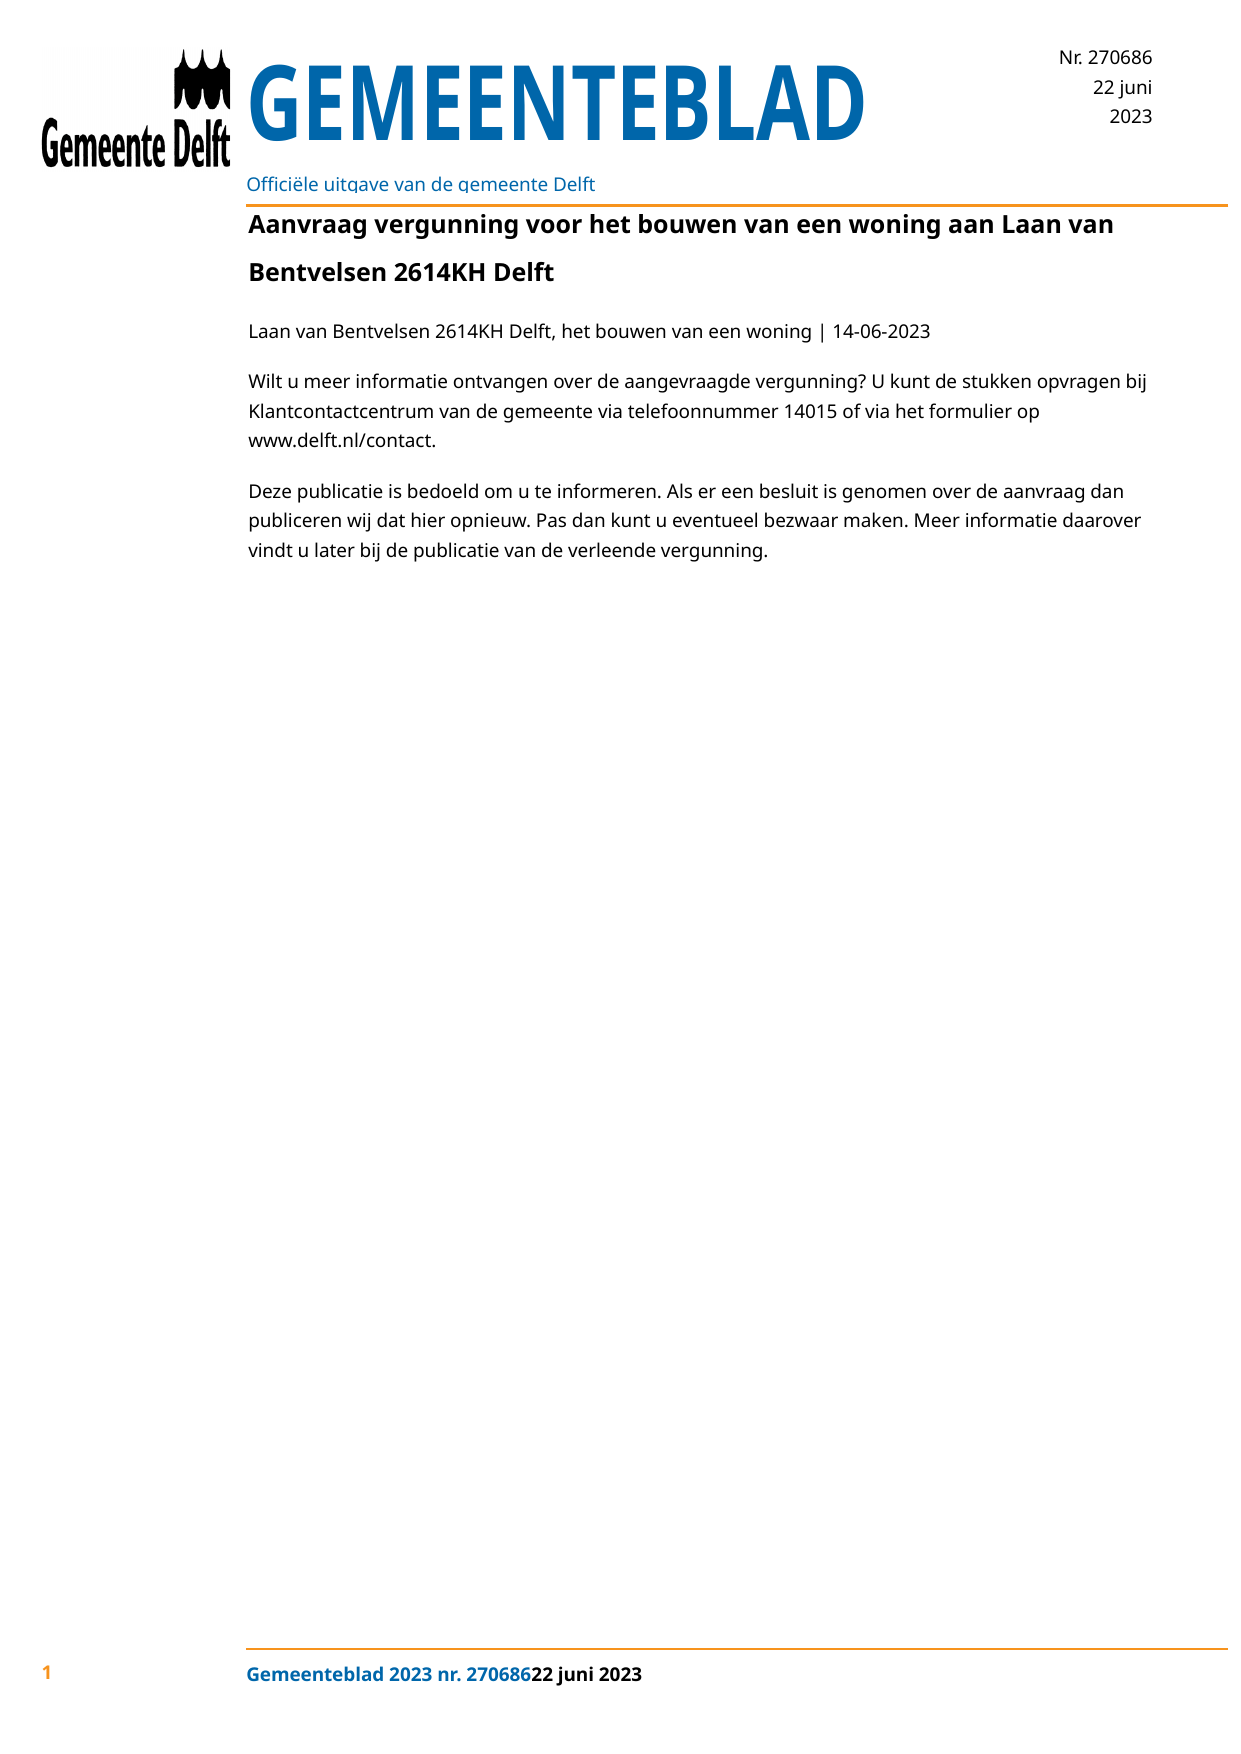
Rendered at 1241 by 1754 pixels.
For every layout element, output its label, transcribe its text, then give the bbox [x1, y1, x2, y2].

text Aanvraag vergunning voor het bouwen van een woning aan Laan van Bentvelsen 2614KH Delft [248, 207, 1152, 288]
picture [41, 47, 231, 172]
text Deze publicatie is bedoeld om u te informeren. Als er een besluit is genomen over de aanvraag dan publiceren wij dat hier opnieuw. Pas dan kunt u eventueel bezwaar maken. Meer informatie daarover vindt u later bij de publicatie van de verleende vergunning. [248, 478, 1152, 563]
text Wilt u meer informatie ontvangen over de aangevraagde vergunning? U kunt de stukken opvragen bij Klantcontactcentrum van de gemeente via telefoonnummer 14015 of via het formulier op www.delft.nl/contact. [248, 368, 1152, 453]
text Laan van Bentvelsen 2614KH Delft, het bouwen van een woning | 14-06-2023 [248, 318, 1152, 344]
